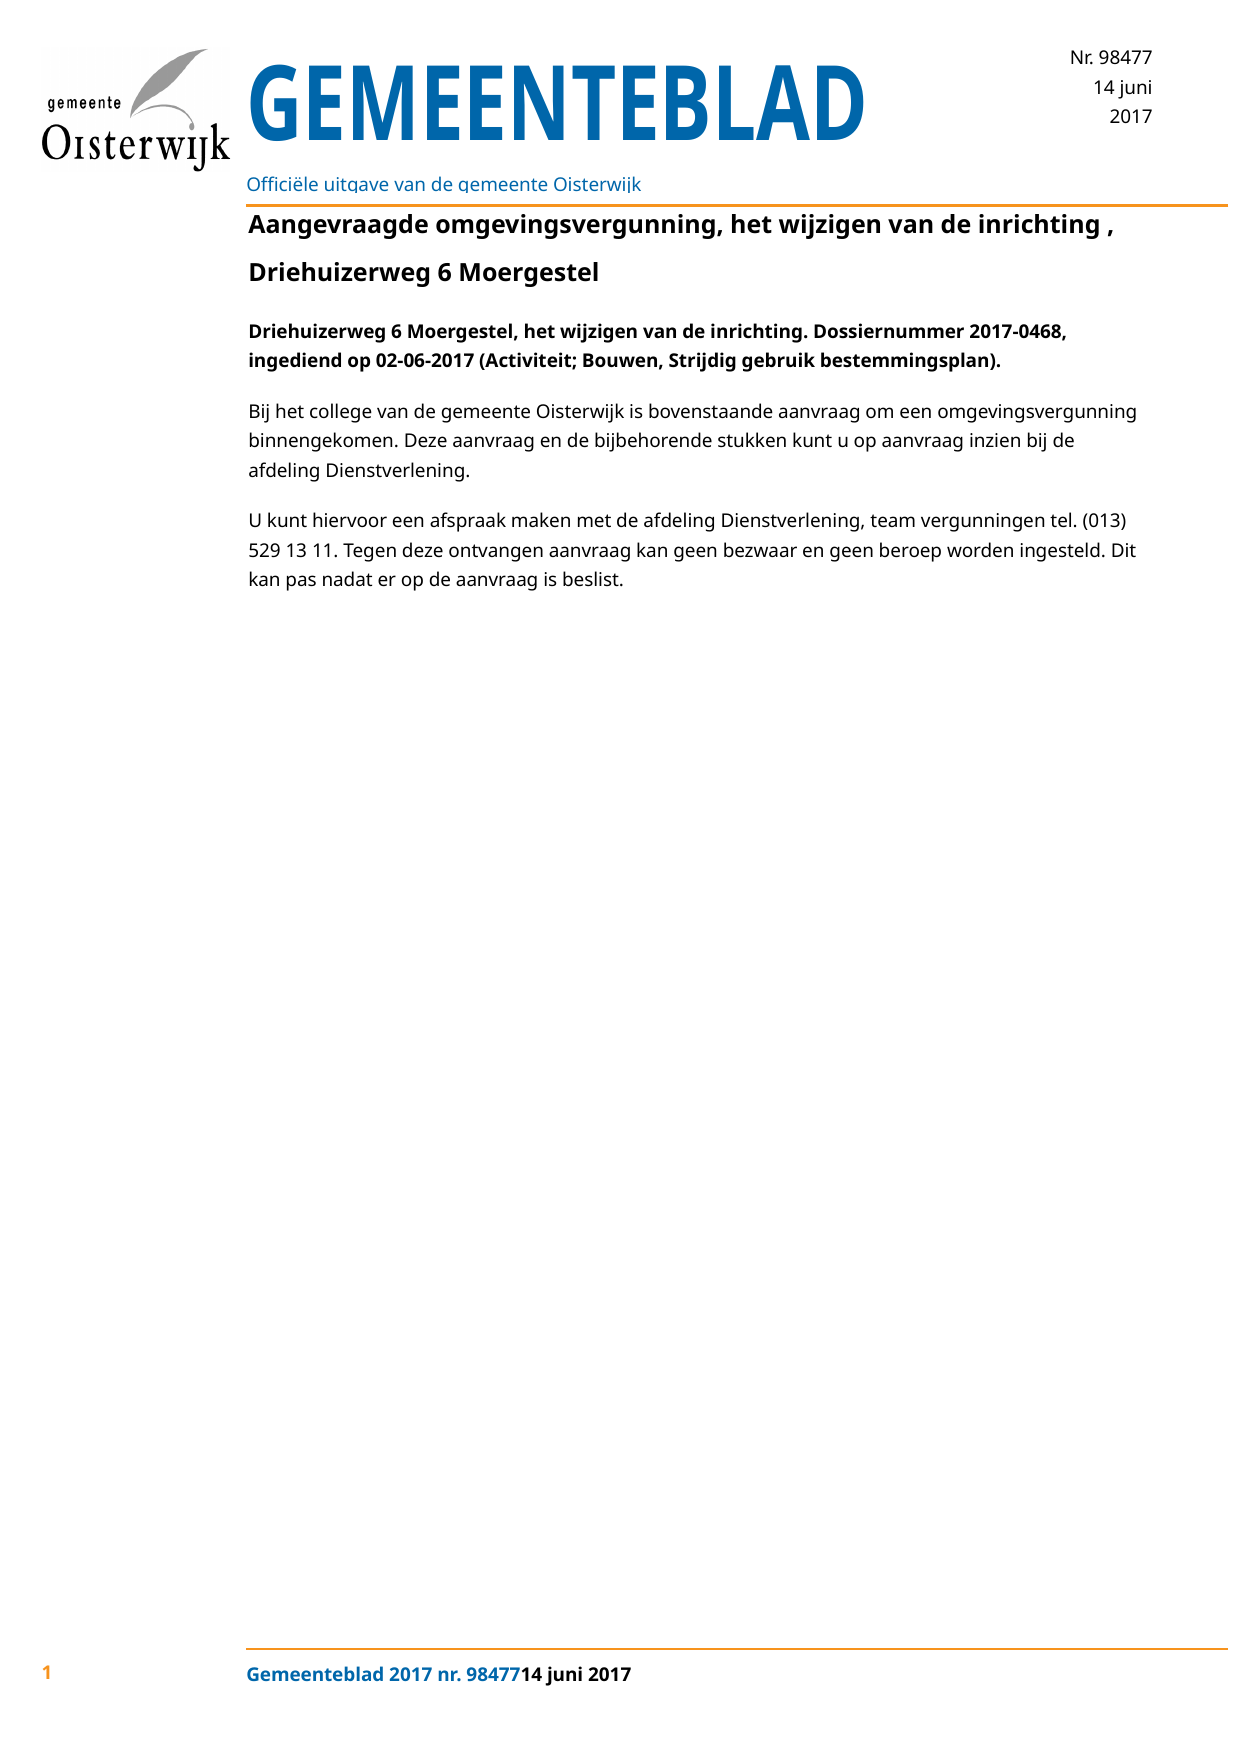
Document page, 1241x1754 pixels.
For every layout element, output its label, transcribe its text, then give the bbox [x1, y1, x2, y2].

picture [41, 47, 231, 172]
text Aangevraagde omgevingsvergunning, het wijzigen van de inrichting , Driehuizerweg 6 Moergestel [248, 207, 1152, 288]
text Bij het college van de gemeente Oisterwijk is bovenstaande aanvraag om een omgevingsvergunning binnengekomen. Deze aanvraag en de bijbehorende stukken kunt u op aanvraag inzien bij de afdeling Dienstverlening. [248, 398, 1152, 483]
text Driehuizerweg 6 Moergestel, het wijzigen van de inrichting. Dossiernummer 2017-0468, ingediend op 02-06-2017 (Activiteit; Bouwen, Strijdig gebruik bestemmingsplan). [248, 318, 1152, 373]
text U kunt hiervoor een afspraak maken met de afdeling Dienstverlening, team vergunningen tel. (013) 529 13 11. Tegen deze ontvangen aanvraag kan geen bezwaar en geen beroep worden ingesteld. Dit kan pas nadat er op de aanvraag is beslist. [248, 507, 1152, 592]
